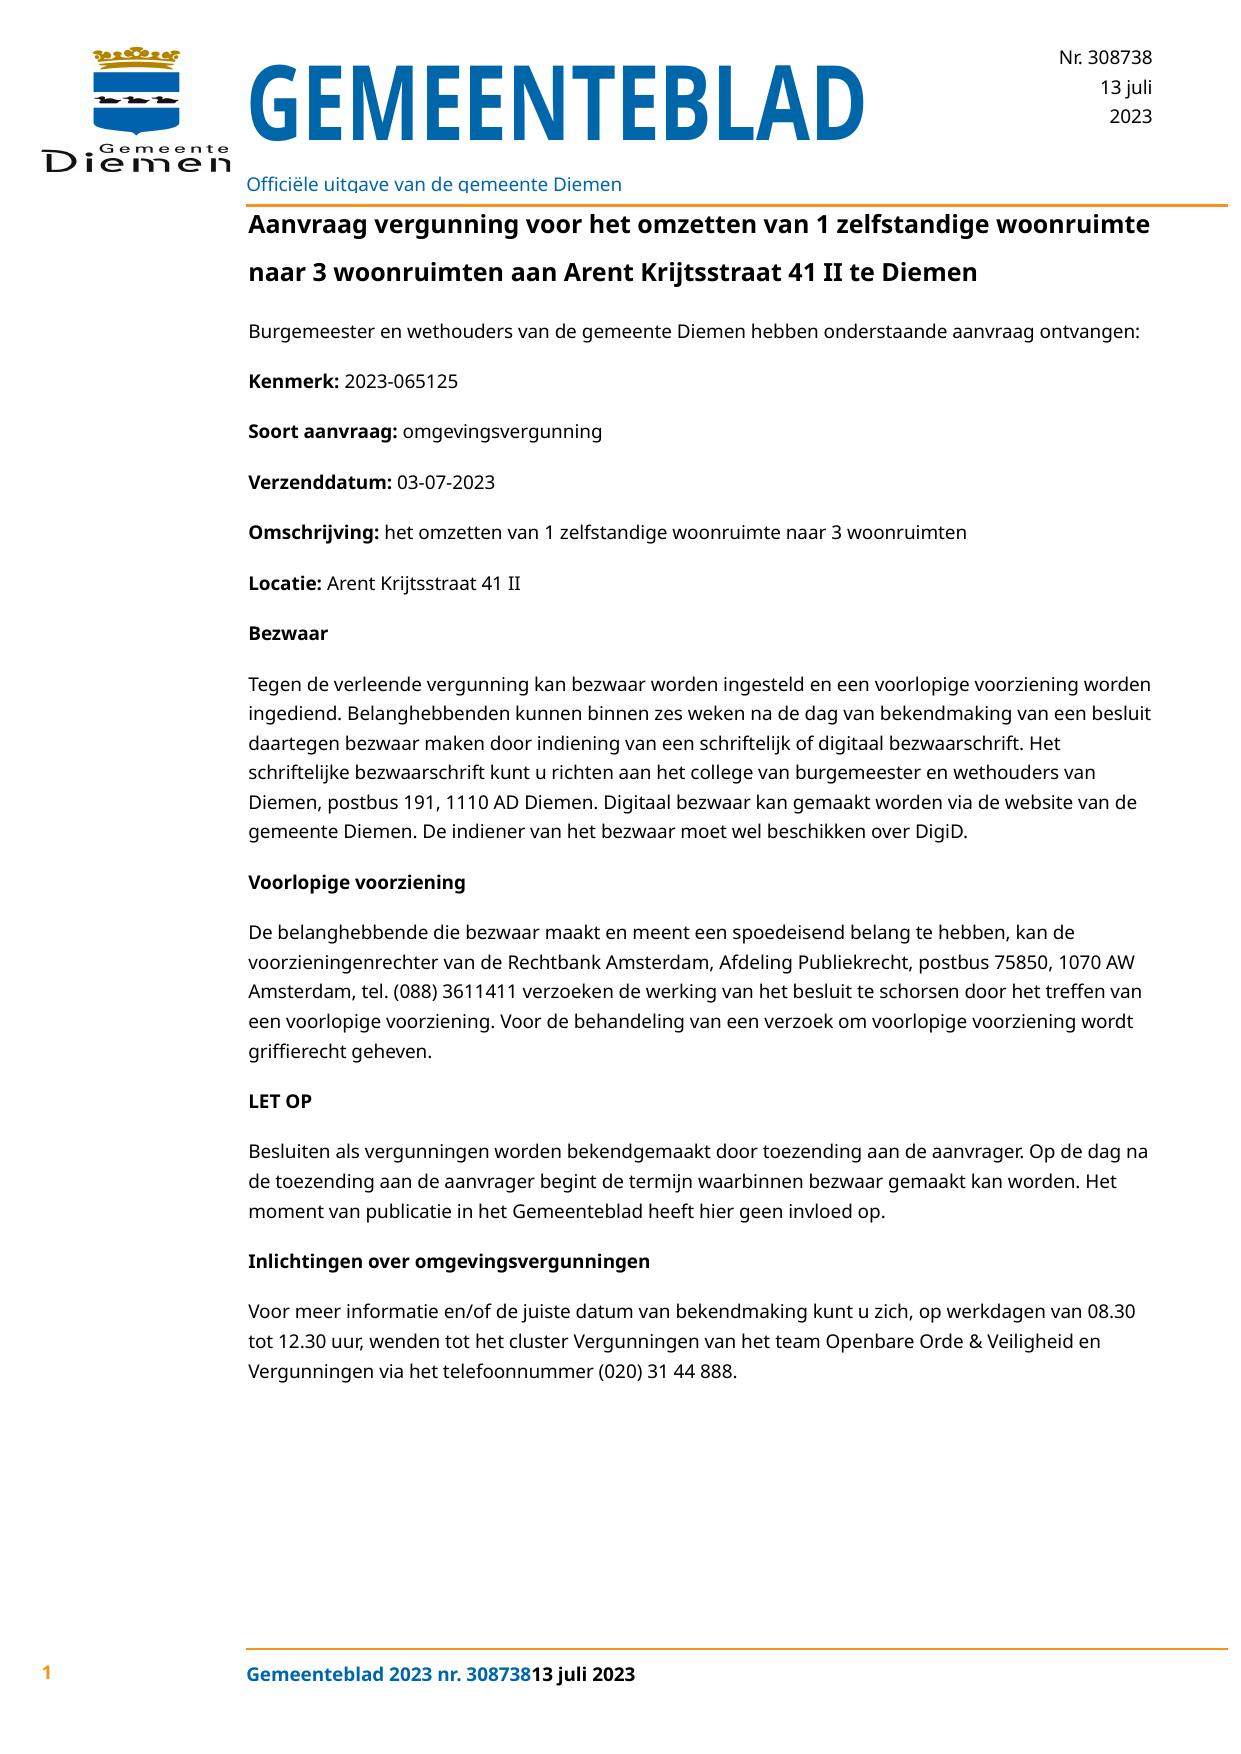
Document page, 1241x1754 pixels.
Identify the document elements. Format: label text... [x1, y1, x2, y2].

text Tegen de verleende vergunning kan bezwaar worden ingesteld en een voorlopige voorziening worden ingediend. Belanghebbenden kunnen binnen zes weken na de dag van bekendmaking van een besluit daartegen bezwaar maken door indiening van een schriftelijk of digitaal bezwaarschrift. Het schriftelijke bezwaarschrift kunt u richten aan het college van burgemeester en wethouders van Diemen, postbus 191, 1110 AD Diemen. Digitaal bezwaar kan gemaakt worden via de website van de gemeente Diemen. De indiener van het bezwaar moet wel beschikken over DigiD. [248, 671, 1152, 844]
text Burgemeester en wethouders van de gemeente Diemen hebben onderstaande aanvraag ontvangen: [248, 318, 1152, 344]
text Voor meer informatie en/of de juiste datum van bekendmaking kunt u zich, op werkdagen van 08.30 tot 12.30 uur, wenden tot het cluster Vergunningen van het team Openbare Orde & Veiligheid en Vergunningen via het telefoonnummer (020) 31 44 888. [248, 1299, 1152, 1384]
text Omschrijving: het omzetten van 1 zelfstandige woonruimte naar 3 woonruimten [248, 519, 1152, 545]
text LET OP [248, 1088, 1152, 1114]
text Kenmerk: 2023-065125 [248, 368, 1152, 394]
text Bezwaar [248, 620, 1152, 646]
text Voorlopige voorziening [248, 869, 1152, 895]
text Verzenddatum: 03-07-2023 [248, 469, 1152, 495]
text De belanghebbende die bezwaar maakt en meent een spoedeisend belang te hebben, kan de voorzieningenrechter van de Rechtbank Amsterdam, Afdeling Publiekrecht, postbus 75850, 1070 AW Amsterdam, tel. (088) 3611411 verzoeken de werking van het besluit te schorsen door het treffen van een voorlopige voorziening. Voor de behandeling van een verzoek om voorlopige voorziening wordt griffierecht geheven. [248, 919, 1152, 1064]
text Soort aanvraag: omgevingsvergunning [248, 419, 1152, 444]
text Besluiten als vergunningen worden bekendgemaakt door toezending aan de aanvrager. Op de dag na de toezending aan de aanvrager begint de termijn waarbinnen bezwaar gemaakt kan worden. Het moment van publicatie in het Gemeenteblad heeft hier geen invloed op. [248, 1139, 1152, 1224]
text Locatie: Arent Krijtsstraat 41 II [248, 570, 1152, 596]
picture [41, 47, 231, 172]
text Aanvraag vergunning voor het omzetten van 1 zelfstandige woonruimte naar 3 woonruimten aan Arent Krijtsstraat 41 II te Diemen [248, 207, 1152, 288]
text Inlichtingen over omgevingsvergunningen [248, 1248, 1152, 1274]
